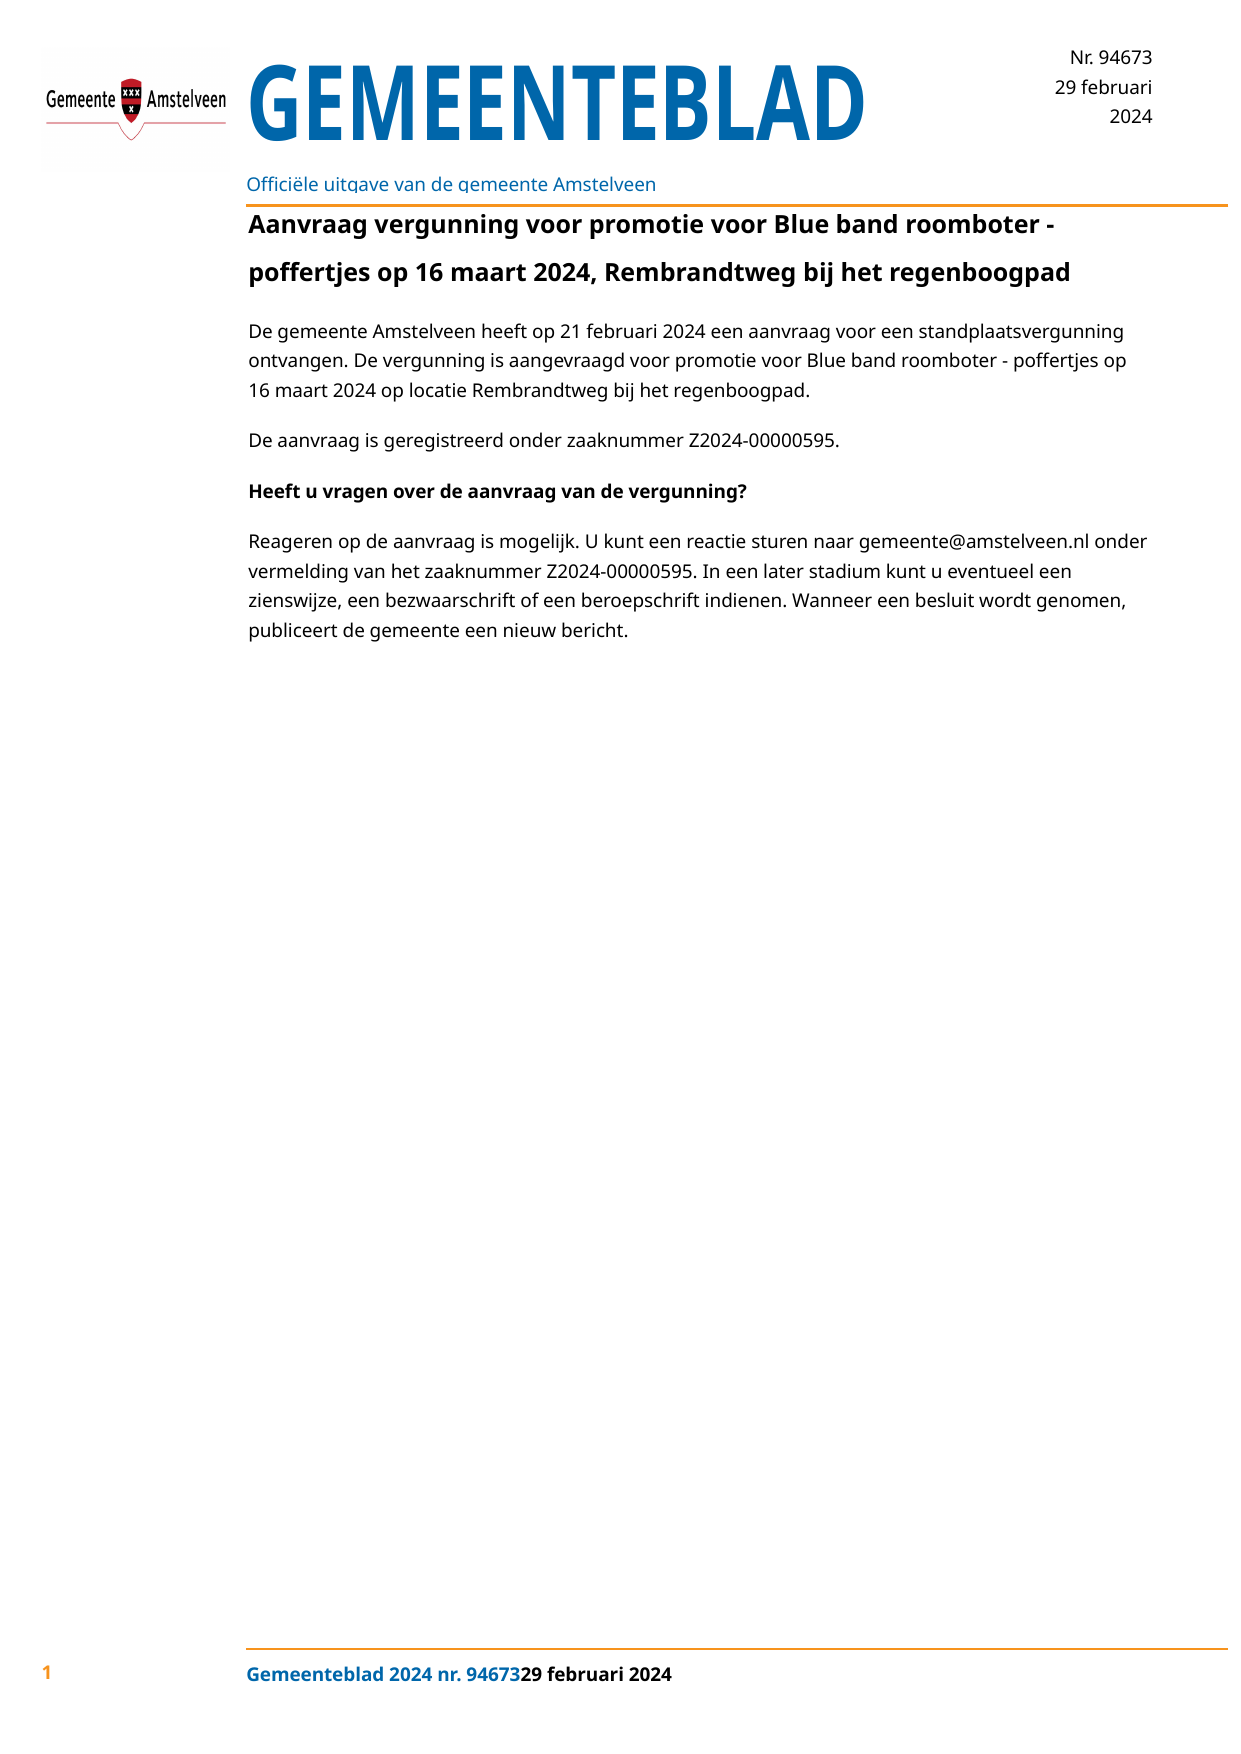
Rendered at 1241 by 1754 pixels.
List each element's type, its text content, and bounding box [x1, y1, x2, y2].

text De gemeente Amstelveen heeft op 21 februari 2024 een aanvraag voor een standplaatsvergunning ontvangen. De vergunning is aangevraagd voor promotie voor Blue band roomboter - poffertjes op 16 maart 2024 op locatie Rembrandtweg bij het regenboogpad. [248, 318, 1152, 403]
text Aanvraag vergunning voor promotie voor Blue band roomboter - poffertjes op 16 maart 2024, Rembrandtweg bij het regenboogpad [248, 207, 1152, 288]
text Reageren op de aanvraag is mogelijk. U kunt een reactie sturen naar gemeente@amstelveen.nl onder vermelding van het zaaknummer Z2024-00000595. In een later stadium kunt u eventueel een zienswijze, een bezwaarschrift of een beroepschrift indienen. Wanneer een besluit wordt genomen, publiceert de gemeente een nieuw bericht. [248, 528, 1152, 643]
text De aanvraag is geregistreerd onder zaaknummer Z2024-00000595. [248, 427, 1152, 453]
picture [41, 47, 231, 172]
text Heeft u vragen over de aanvraag van de vergunning? [248, 478, 1152, 504]
